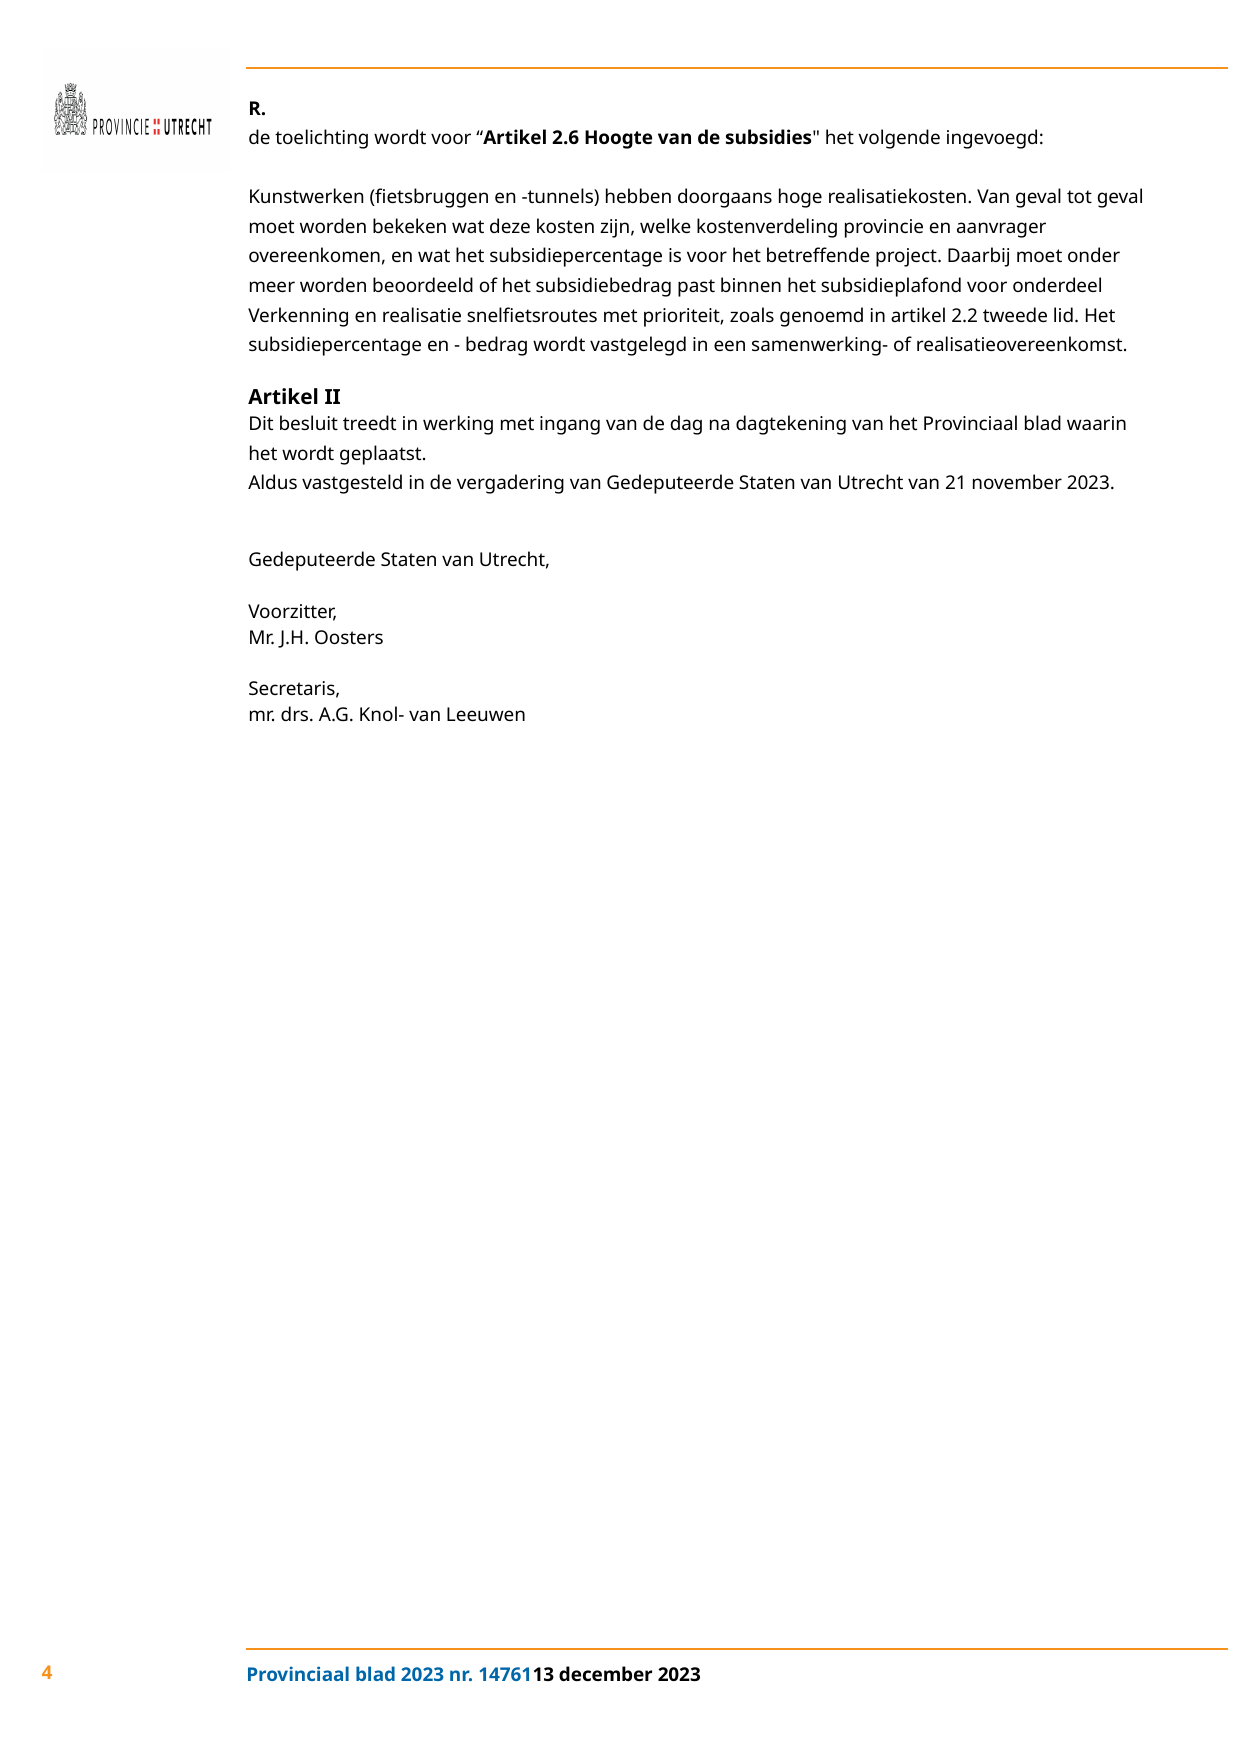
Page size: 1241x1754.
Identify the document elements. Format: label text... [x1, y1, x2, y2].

text Dit besluit treedt in werking met ingang van de dag na dagtekening van het Provinciaal blad waarin het wordt geplaatst. [248, 410, 1152, 466]
text Artikel II [248, 382, 1152, 410]
text Aldus vastgesteld in de vergadering van Gedeputeerde Staten van Utrecht van 21 november 2023. [248, 469, 1152, 495]
text Kunstwerken (fietsbruggen en -tunnels) hebben doorgaans hoge realisatiekosten. Van geval tot geval moet worden bekeken wat deze kosten zijn, welke kostenverdeling provincie en aanvrager overeenkomen, en wat het subsidiepercentage is voor het betreffende project. Daarbij moet onder meer worden beoordeeld of het subsidiebedrag past binnen het subsidieplafond voor onderdeel Verkenning en realisatie snelfietsroutes met prioriteit, zoals genoemd in artikel 2.2 tweede lid. Het subsidiepercentage en - bedrag wordt vastgelegd in een samenwerking- of realisatieovereenkomst. [248, 183, 1152, 357]
text R. [248, 95, 1152, 121]
text Voorzitter, [248, 598, 1152, 624]
text Secretaris, [248, 675, 1152, 701]
picture [41, 47, 231, 172]
text Mr. J.H. Oosters [248, 624, 1152, 649]
text Gedeputeerde Staten van Utrecht, [248, 547, 1152, 572]
text de toelichting wordt voor “Artikel 2.6 Hoogte van de subsidies" het volgende ingevoegd: [248, 124, 1152, 150]
text mr. drs. A.G. Knol- van Leeuwen [248, 701, 1152, 727]
